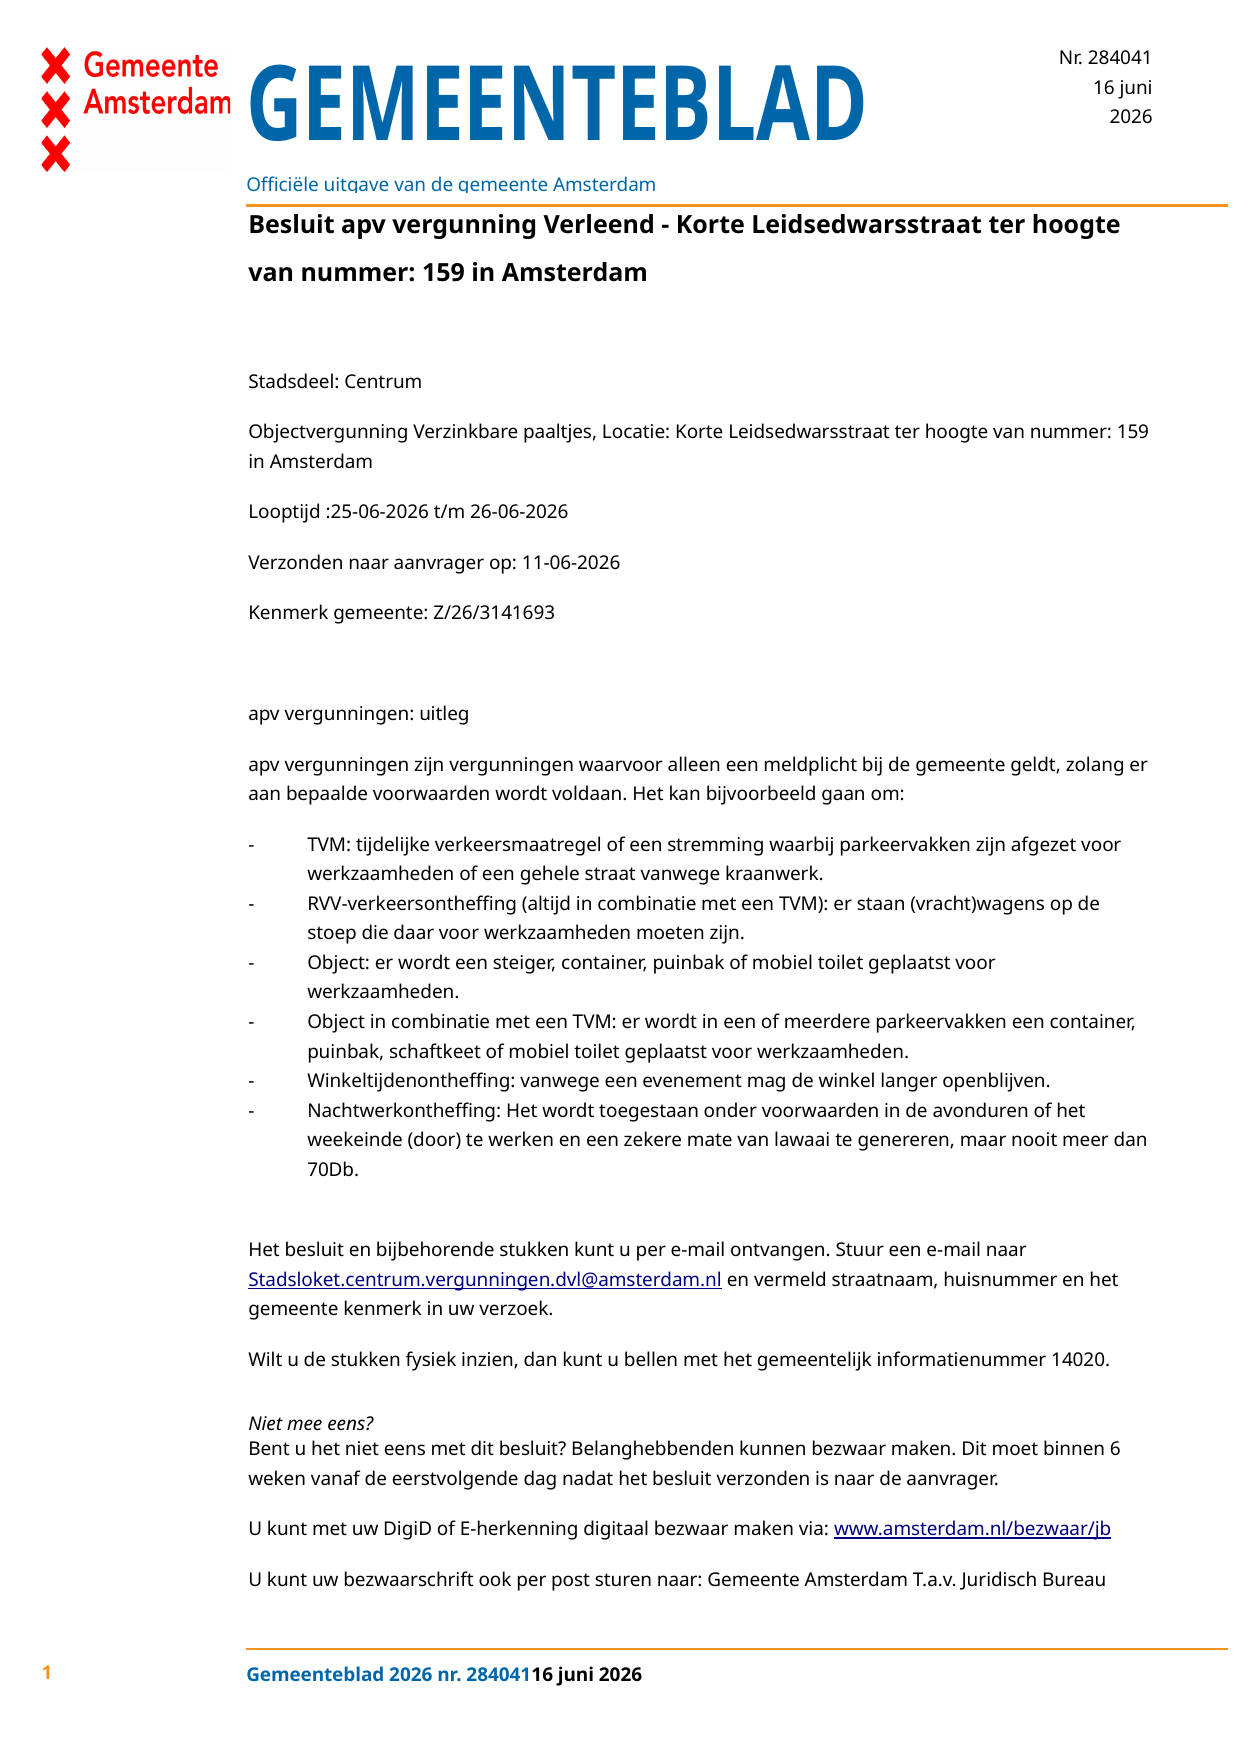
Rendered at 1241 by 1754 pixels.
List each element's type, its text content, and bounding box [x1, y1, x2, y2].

text Stadsdeel: Centrum [248, 368, 1152, 394]
list Object: er wordt een steiger, container, puinbak of mobiel toilet geplaatst voor werkzaamheden. [248, 949, 1152, 1004]
list RVV-verkeersontheffing (altijd in combinatie met een TVM): er staan (vracht)wagens op de stoep die daar voor werkzaamheden moeten zijn. [248, 890, 1152, 945]
list TVM: tijdelijke verkeersmaatregel of een stremming waarbij parkeervakken zijn afgezet voor werkzaamheden of een gehele straat vanwege kraanwerk. [248, 831, 1152, 886]
list Winkeltijdenontheffing: vanwege een evenement mag de winkel langer openblijven. [248, 1067, 1152, 1093]
text Het besluit en bijbehorende stukken kunt u per e-mail ontvangen. Stuur een e-mail naar Stadsloket.centrum.vergunningen.dvl@amsterdam.nl en vermeld straatnaam, huisnummer en het gemeente kenmerk in uw verzoek. [248, 1236, 1152, 1321]
text apv vergunningen: uitleg [248, 700, 1152, 726]
text Verzonden naar aanvrager op: 11-06-2026 [248, 549, 1152, 575]
text U kunt met uw DigiD of E-herkenning digitaal bezwaar maken via: www.amsterdam.nl/bezwaar/jb [248, 1516, 1152, 1541]
text Wilt u de stukken fysiek inzien, dan kunt u bellen met het gemeentelijk informatienummer 14020. [248, 1346, 1152, 1372]
text Kenmerk gemeente: Z/26/3141693 [248, 599, 1152, 625]
text apv vergunningen zijn vergunningen waarvoor alleen een meldplicht bij de gemeente geldt, zolang er aan bepaalde voorwaarden wordt voldaan. Het kan bijvoorbeeld gaan om: [248, 751, 1152, 806]
list Object in combinatie met een TVM: er wordt in een of meerdere parkeervakken een container, puinbak, schaftkeet of mobiel toilet geplaatst voor werkzaamheden. [248, 1008, 1152, 1064]
text Looptijd :25-06-2026 t/m 26-06-2026 [248, 499, 1152, 524]
text Objectvergunning Verzinkbare paaltjes, Locatie: Korte Leidsedwarsstraat ter hoogte van nummer: 159 in Amsterdam [248, 419, 1152, 474]
list Nachtwerkontheffing: Het wordt toegestaan onder voorwaarden in de avonduren of het weekeinde (door) te werken en een zekere mate van lawaai te genereren, maar nooit meer dan 70Db. [248, 1097, 1152, 1182]
picture [41, 47, 231, 172]
text Besluit apv vergunning Verleend - Korte Leidsedwarsstraat ter hoogte van nummer: 159 in Amsterdam [248, 207, 1152, 288]
text U kunt uw bezwaarschrift ook per post sturen naar: Gemeente Amsterdam T.a.v. Juridisch Bureau [248, 1566, 1152, 1592]
text Bent u het niet eens met dit besluit? Belanghebbenden kunnen bezwaar maken. Dit moet binnen 6 weken vanaf de eerstvolgende dag nadat het besluit verzonden is naar de aanvrager. [248, 1436, 1152, 1491]
text Niet mee eens? [248, 1410, 1152, 1436]
